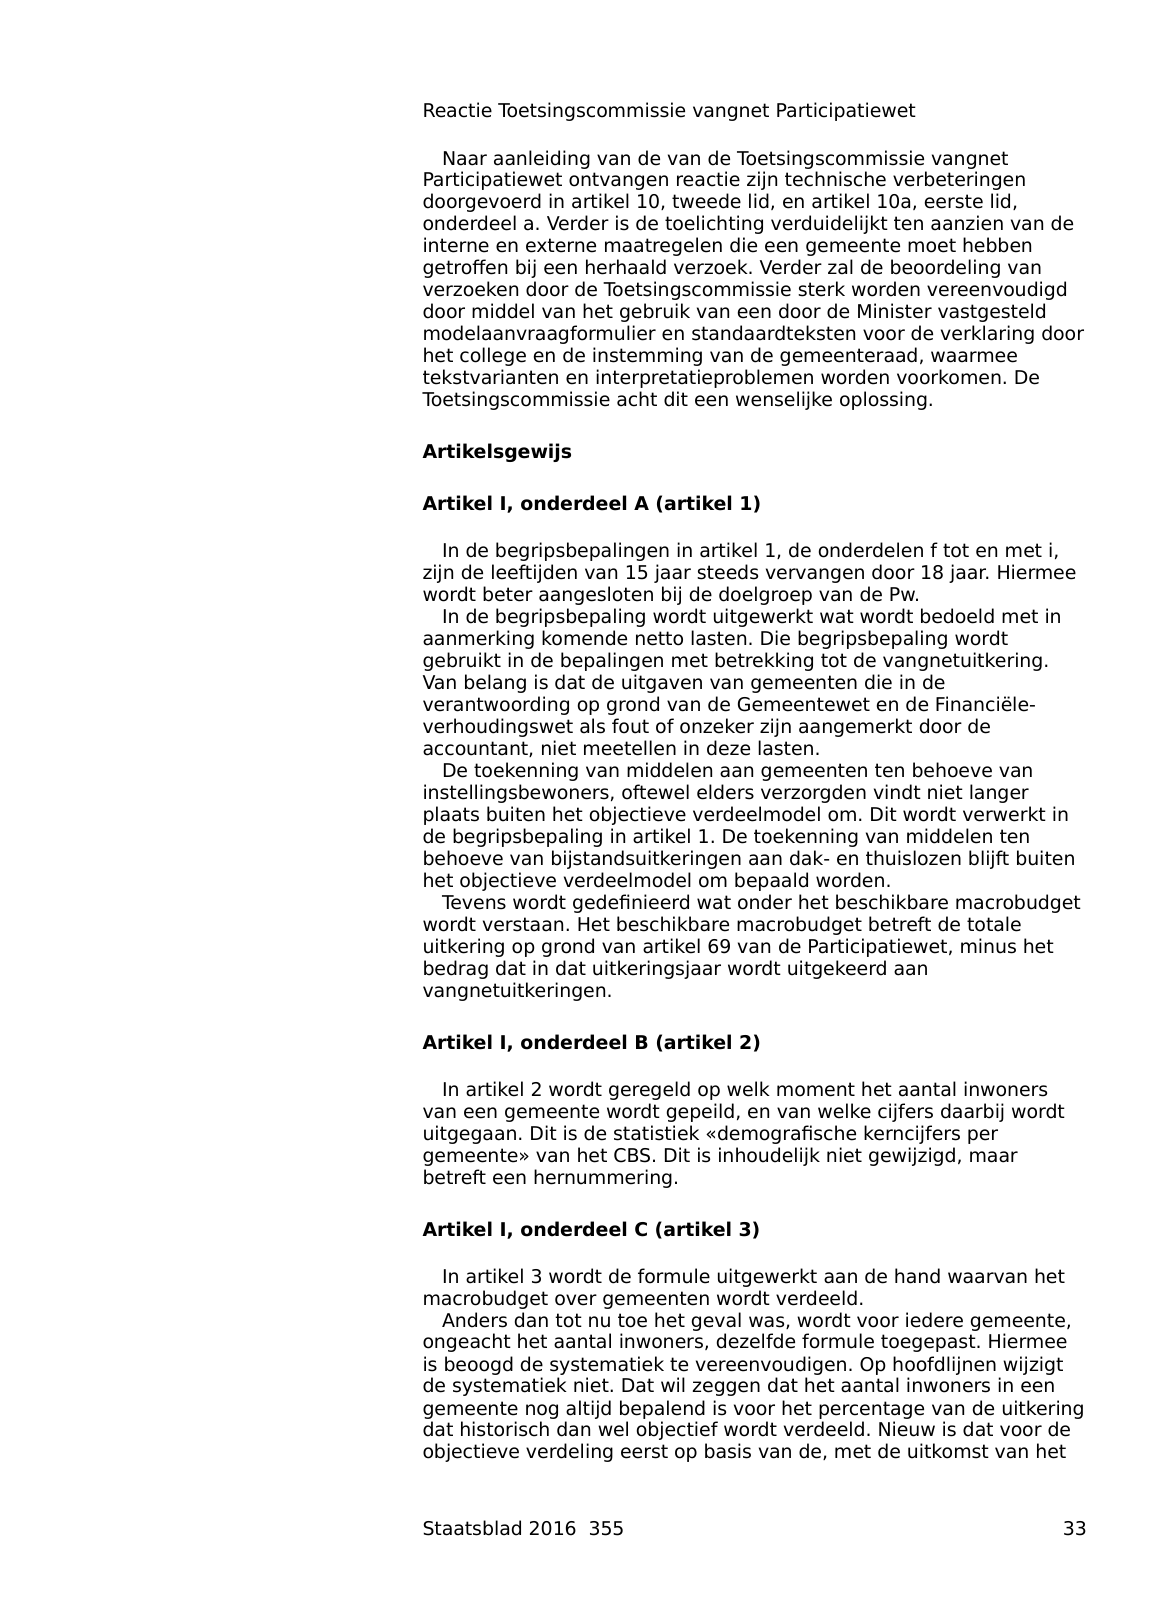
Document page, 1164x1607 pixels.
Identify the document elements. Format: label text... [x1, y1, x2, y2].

subtitle Reactie Toetsingscommissie vangnet Participatiewet [422, 100, 1087, 122]
text In artikel 2 wordt geregeld op welk moment het aantal inwoners van een gemeente wordt gepeild, en van welke cijfers daarbij wordt uitgegaan. Dit is de statistiek «demografische kerncijfers per gemeente» van het CBS. Dit is inhoudelijk niet gewijzigd, maar betreft een hernummering. [422, 1079, 1087, 1188]
text Anders dan tot nu toe het geval was, wordt voor iedere gemeente, ongeacht het aantal inwoners, dezelfde formule toegepast. Hiermee is beoogd de systematiek te vereenvoudigen. Op hoofdlijnen wijzigt de systematiek niet. Dat wil zeggen dat het aantal inwoners in een gemeente nog altijd bepalend is voor het percentage van de uitkering dat historisch dan wel objectief wordt verdeeld. Nieuw is dat voor de objectieve verdeling eerst op basis van de, met de uitkomst van het [422, 1309, 1087, 1463]
subtitle Artikelsgewijs [422, 441, 1087, 463]
text In artikel 3 wordt de formule uitgewerkt aan de hand waarvan het macrobudget over gemeenten wordt verdeeld. [422, 1266, 1087, 1309]
subtitle Artikel I, onderdeel B (artikel 2) [422, 1032, 1087, 1054]
subtitle Artikel I, onderdeel A (artikel 1) [422, 493, 1087, 515]
text De toekenning van middelen aan gemeenten ten behoeve van instellingsbewoners, oftewel elders verzorgden vindt niet langer plaats buiten het objectieve verdeelmodel om. Dit wordt verwerkt in de begripsbepaling in artikel 1. De toekenning van middelen ten behoeve van bijstandsuitkeringen aan dak- en thuislozen blijft buiten het objectieve verdeelmodel om bepaald worden. [422, 760, 1087, 892]
text Tevens wordt gedefinieerd wat onder het beschikbare macrobudget wordt verstaan. Het beschikbare macrobudget betreft de totale uitkering op grond van artikel 69 van de Participatiewet, minus het bedrag dat in dat uitkeringsjaar wordt uitgekeerd aan vangnetuitkeringen. [422, 892, 1087, 1002]
text Naar aanleiding van de van de Toetsingscommissie vangnet Participatiewet ontvangen reactie zijn technische verbeteringen doorgevoerd in artikel 10, tweede lid, en artikel 10a, eerste lid, onderdeel a. Verder is de toelichting verduidelijkt ten aanzien van de interne en externe maatregelen die een gemeente moet hebben getroffen bij een herhaald verzoek. Verder zal de beoordeling van verzoeken door de Toetsingscommissie sterk worden vereenvoudigd door middel van het gebruik van een door de Minister vastgesteld modelaanvraagformulier en standaardteksten voor de verklaring door het college en de instemming van de gemeenteraad, waarmee tekstvarianten en interpretatieproblemen worden voorkomen. De Toetsingscommissie acht dit een wenselijke oplossing. [422, 147, 1087, 411]
subtitle Artikel I, onderdeel C (artikel 3) [422, 1218, 1087, 1241]
text In de begripsbepalingen in artikel 1, de onderdelen f tot en met i, zijn de leeftijden van 15 jaar steeds vervangen door 18 jaar. Hiermee wordt beter aangesloten bij de doelgroep van de Pw. [422, 540, 1087, 606]
text In de begripsbepaling wordt uitgewerkt wat wordt bedoeld met in aanmerking komende netto lasten. Die begripsbepaling wordt gebruikt in de bepalingen met betrekking tot de vangnetuitkering. Van belang is dat de uitgaven van gemeenten die in de verantwoording op grond van de Gemeentewet en de Financiële-verhoudingswet als fout of onzeker zijn aangemerkt door de accountant, niet meetellen in deze lasten. [422, 606, 1087, 760]
